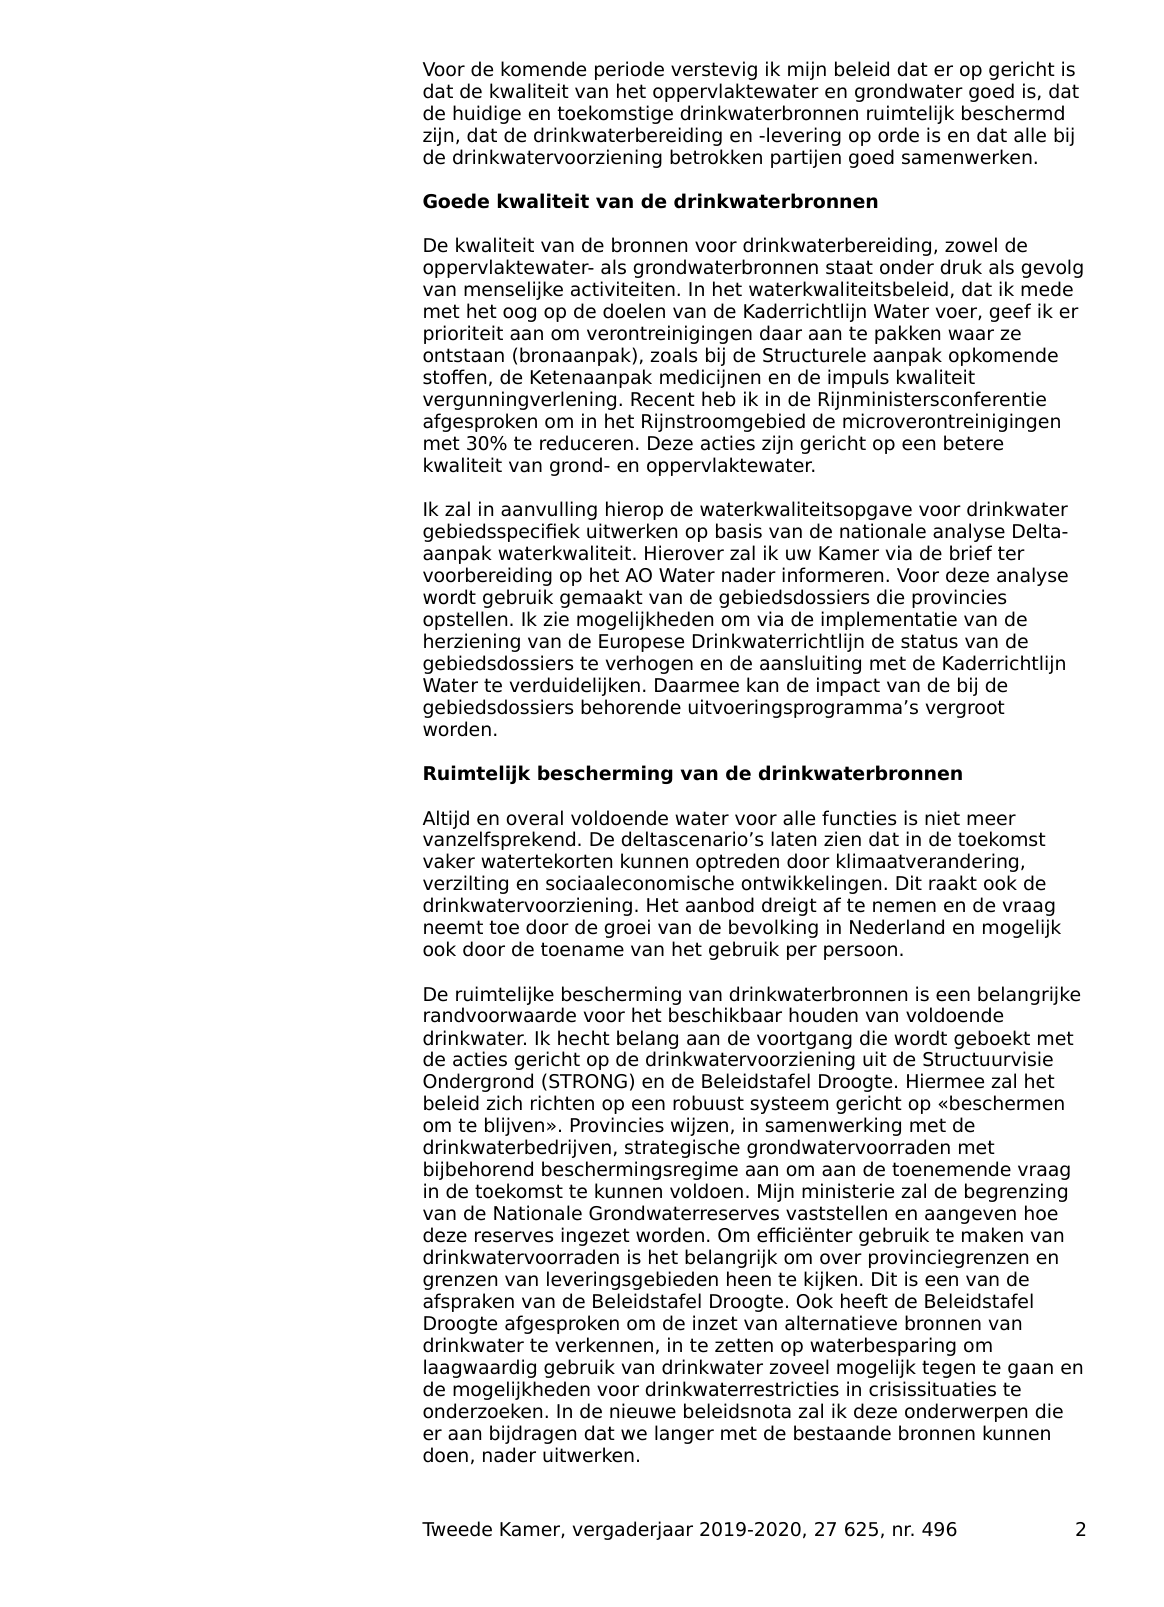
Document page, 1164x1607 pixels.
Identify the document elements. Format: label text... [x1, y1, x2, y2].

text Ik zal in aanvulling hierop de waterkwaliteitsopgave voor drinkwater gebiedsspecifiek uitwerken op basis van de nationale analyse Delta-aanpak waterkwaliteit. Hierover zal ik uw Kamer via de brief ter voorbereiding op het AO Water nader informeren. Voor deze analyse wordt gebruik gemaakt van de gebiedsdossiers die provincies opstellen. Ik zie mogelijkheden om via de implementatie van de herziening van de Europese Drinkwaterrichtlijn de status van de gebiedsdossiers te verhogen en de aansluiting met de Kaderrichtlijn Water te verduidelijken. Daarmee kan de impact van de bij de gebiedsdossiers behorende uitvoeringsprogramma’s vergroot worden. [422, 499, 1087, 741]
text De kwaliteit van de bronnen voor drinkwaterbereiding, zowel de oppervlaktewater- als grondwaterbronnen staat onder druk als gevolg van menselijke activiteiten. In het waterkwaliteitsbeleid, dat ik mede met het oog op de doelen van de Kaderrichtlijn Water voer, geef ik er prioriteit aan om verontreinigingen daar aan te pakken waar ze ontstaan (bronaanpak), zoals bij de Structurele aanpak opkomende stoffen, de Ketenaanpak medicijnen en de impuls kwaliteit vergunningverlening. Recent heb ik in de Rijnministersconferentie afgesproken om in het Rijnstroomgebied de microverontreinigingen met 30% te reduceren. Deze acties zijn gericht op een betere kwaliteit van grond- en oppervlaktewater. [422, 235, 1087, 477]
text Altijd en overal voldoende water voor alle functies is niet meer vanzelfsprekend. De deltascenario’s laten zien dat in de toekomst vaker watertekorten kunnen optreden door klimaatverandering, verzilting en sociaaleconomische ontwikkelingen. Dit raakt ook de drinkwatervoorziening. Het aanbod dreigt af te nemen en de vraag neemt toe door de groei van de bevolking in Nederland en mogelijk ook door de toename van het gebruik per persoon. [422, 807, 1087, 961]
subtitle Goede kwaliteit van de drinkwaterbronnen [422, 191, 1087, 213]
subtitle Ruimtelijk bescherming van de drinkwaterbronnen [422, 763, 1087, 785]
text De ruimtelijke bescherming van drinkwaterbronnen is een belangrijke randvoorwaarde voor het beschikbaar houden van voldoende drinkwater. Ik hecht belang aan de voortgang die wordt geboekt met de acties gericht op de drinkwatervoorziening uit de Structuurvisie Ondergrond (STRONG) en de Beleidstafel Droogte. Hiermee zal het beleid zich richten op een robuust systeem gericht op «beschermen om te blijven». Provincies wijzen, in samenwerking met de drinkwaterbedrijven, strategische grondwatervoorraden met bijbehorend beschermingsregime aan om aan de toenemende vraag in de toekomst te kunnen voldoen. Mijn ministerie zal de begrenzing van de Nationale Grondwaterreserves vaststellen en aangeven hoe deze reserves ingezet worden. Om efficiënter gebruik te maken van drinkwatervoorraden is het belangrijk om over provinciegrenzen en grenzen van leveringsgebieden heen te kijken. Dit is een van de afspraken van de Beleidstafel Droogte. Ook heeft de Beleidstafel Droogte afgesproken om de inzet van alternatieve bronnen van drinkwater te verkennen, in te zetten op waterbesparing om laagwaardig gebruik van drinkwater zoveel mogelijk tegen te gaan en de mogelijkheden voor drinkwaterrestricties in crisissituaties te onderzoeken. In de nieuwe beleidsnota zal ik deze onderwerpen die er aan bijdragen dat we langer met de bestaande bronnen kunnen doen, nader uitwerken. [422, 983, 1087, 1467]
text Voor de komende periode verstevig ik mijn beleid dat er op gericht is dat de kwaliteit van het oppervlaktewater en grondwater goed is, dat de huidige en toekomstige drinkwaterbronnen ruimtelijk beschermd zijn, dat de drinkwaterbereiding en -levering op orde is en dat alle bij de drinkwatervoorziening betrokken partijen goed samenwerken. [422, 59, 1087, 169]
